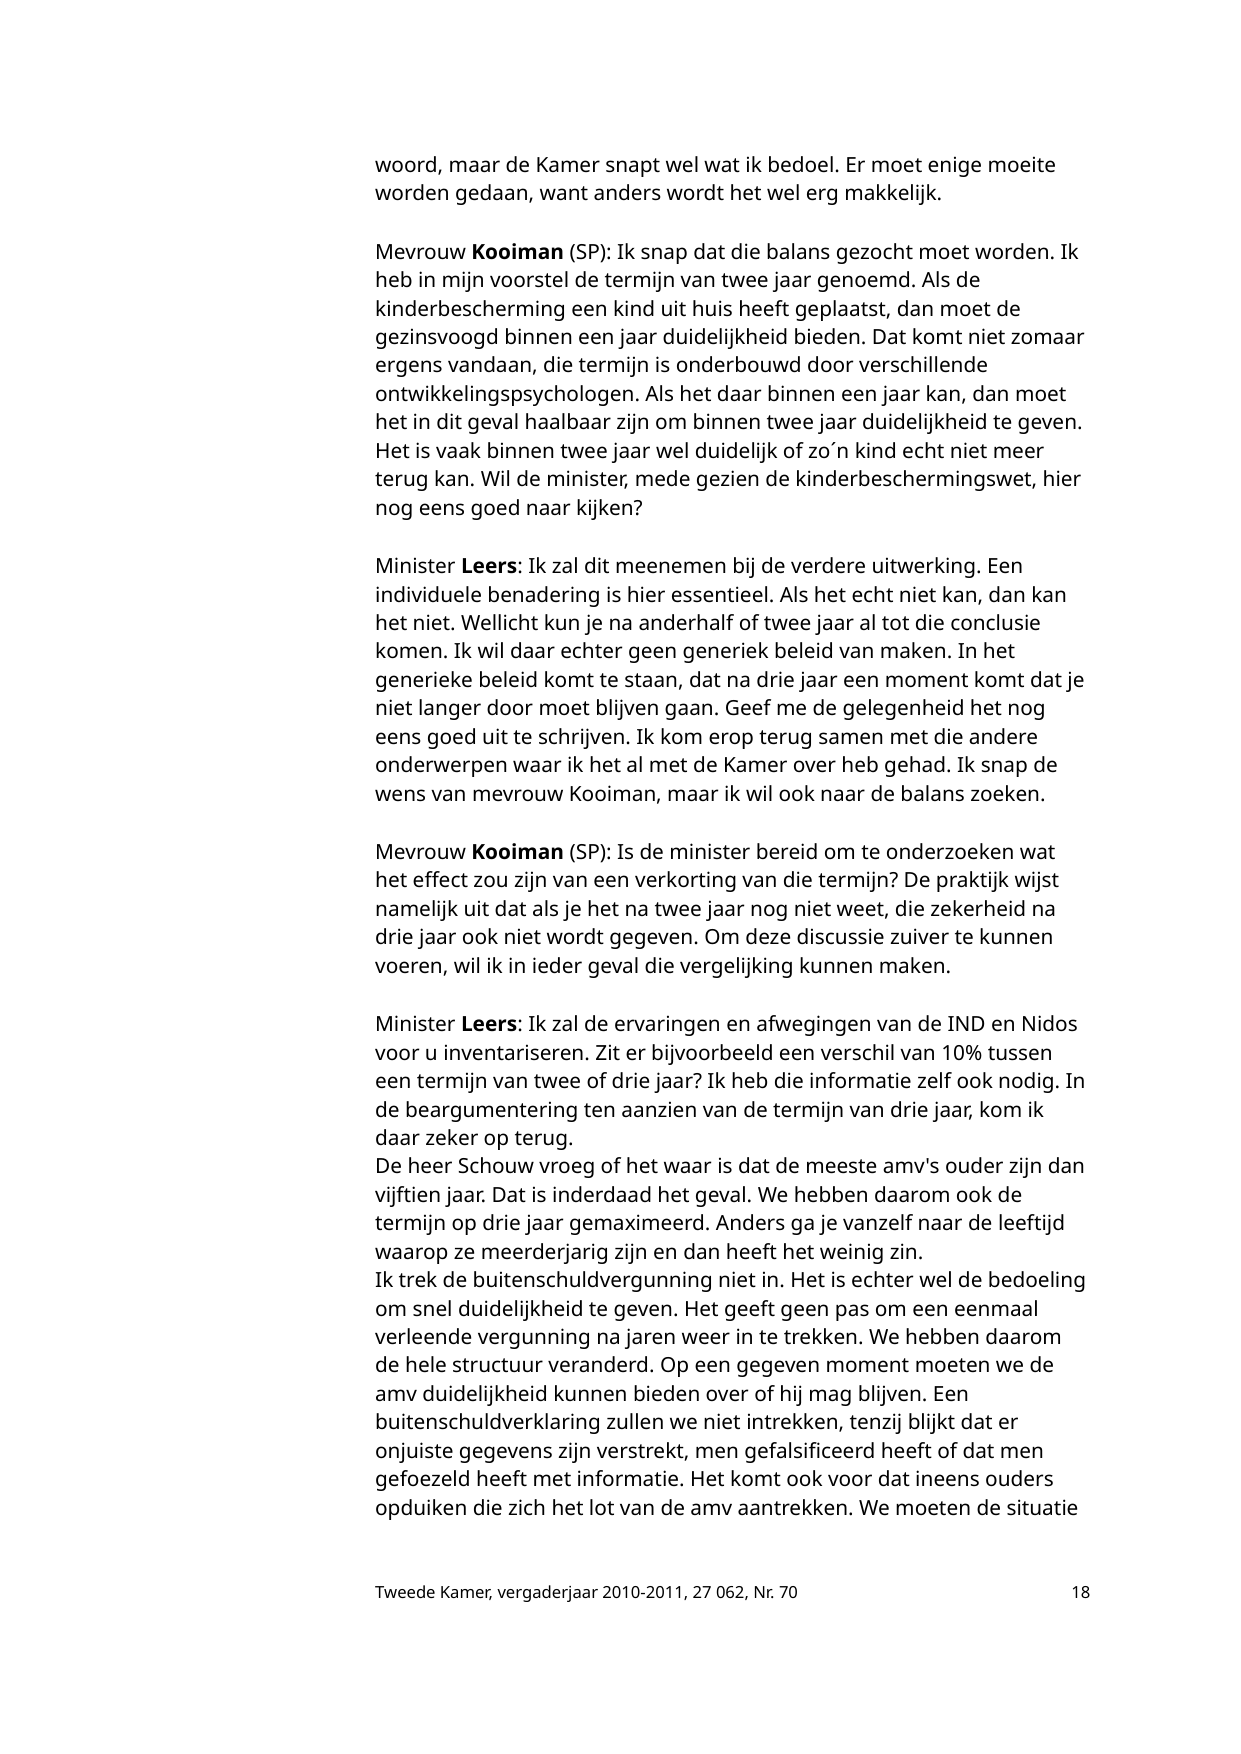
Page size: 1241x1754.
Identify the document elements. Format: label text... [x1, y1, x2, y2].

text De heer Schouw vroeg of het waar is dat de meeste amv's ouder zijn dan vijftien jaar. Dat is inderdaad het geval. We hebben daarom ook de termijn op drie jaar gemaximeerd. Anders ga je vanzelf naar de leeftijd waarop ze meerderjarig zijn en dan heeft het weinig zin. [375, 1152, 1090, 1265]
text Ik trek de buitenschuldvergunning niet in. Het is echter wel de bedoeling om snel duidelijkheid te geven. Het geeft geen pas om een eenmaal verleende vergunning na jaren weer in te trekken. We hebben daarom de hele structuur veranderd. Op een gegeven moment moeten we de amv duidelijkheid kunnen bieden over of hij mag blijven. Een buitenschuldverklaring zullen we niet intrekken, tenzij blijkt dat er onjuiste gegevens zijn verstrekt, men gefalsificeerd heeft of dat men gefoezeld heeft met informatie. Het komt ook voor dat ineens ouders opduiken die zich het lot van de amv aantrekken. We moeten de situatie [375, 1265, 1090, 1521]
text woord, maar de Kamer snapt wel wat ik bedoel. Er moet enige moeite worden gedaan, want anders wordt het wel erg makkelijk. [375, 150, 1090, 207]
text Mevrouw Kooiman (SP): Ik snap dat die balans gezocht moet worden. Ik heb in mijn voorstel de termijn van twee jaar genoemd. Als de kinderbescherming een kind uit huis heeft geplaatst, dan moet de gezinsvoogd binnen een jaar duidelijkheid bieden. Dat komt niet zomaar ergens vandaan, die termijn is onderbouwd door verschillende ontwikkelingspsychologen. Als het daar binnen een jaar kan, dan moet het in dit geval haalbaar zijn om binnen twee jaar duidelijkheid te geven. Het is vaak binnen twee jaar wel duidelijk of zo´n kind echt niet meer terug kan. Wil de minister, mede gezien de kinderbeschermingswet, hier nog eens goed naar kijken? [375, 237, 1090, 521]
text Minister Leers: Ik zal dit meenemen bij de verdere uitwerking. Een individuele benadering is hier essentieel. Als het echt niet kan, dan kan het niet. Wellicht kun je na anderhalf of twee jaar al tot die conclusie komen. Ik wil daar echter geen generiek beleid van maken. In het generieke beleid komt te staan, dat na drie jaar een moment komt dat je niet langer door moet blijven gaan. Geef me de gelegenheid het nog eens goed uit te schrijven. Ik kom erop terug samen met die andere onderwerpen waar ik het al met de Kamer over heb gehad. Ik snap de wens van mevrouw Kooiman, maar ik wil ook naar de balans zoeken. [375, 551, 1090, 807]
text Minister Leers: Ik zal de ervaringen en afwegingen van de IND en Nidos voor u inventariseren. Zit er bijvoorbeeld een verschil van 10% tussen een termijn van twee of drie jaar? Ik heb die informatie zelf ook nodig. In de beargumentering ten aanzien van de termijn van drie jaar, kom ik daar zeker op terug. [375, 1009, 1090, 1152]
text Mevrouw Kooiman (SP): Is de minister bereid om te onderzoeken wat het effect zou zijn van een verkorting van die termijn? De praktijk wijst namelijk uit dat als je het na twee jaar nog niet weet, die zekerheid na drie jaar ook niet wordt gegeven. Om deze discussie zuiver te kunnen voeren, wil ik in ieder geval die vergelijking kunnen maken. [375, 837, 1090, 979]
